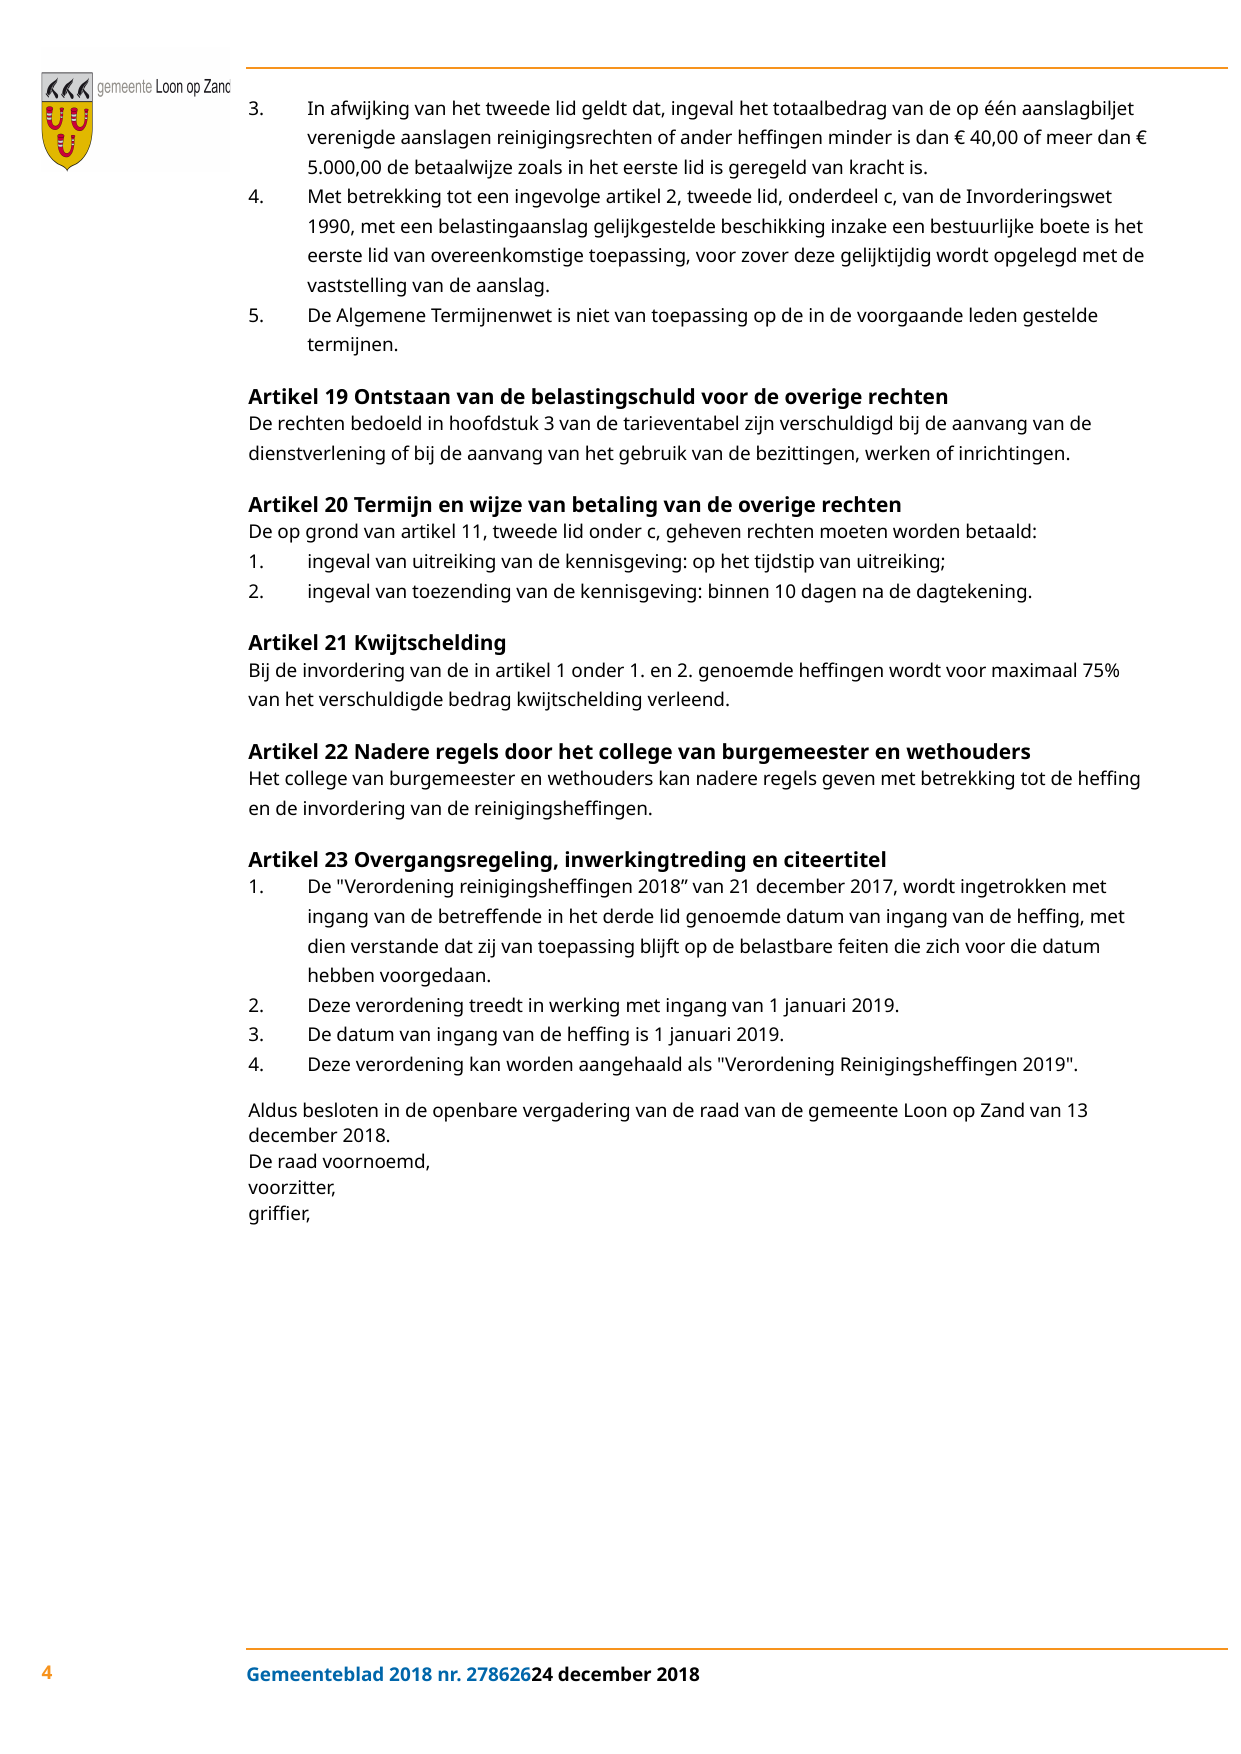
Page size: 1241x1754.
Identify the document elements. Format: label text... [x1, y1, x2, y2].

text voorzitter, [248, 1174, 1152, 1200]
text Het college van burgemeester en wethouders kan nadere regels geven met betrekking tot de heffing en de invordering van de reinigingsheffingen. [248, 765, 1152, 821]
text Bij de invordering van de in artikel 1 onder 1. en 2. genoemde heffingen wordt voor maximaal 75% van het verschuldigde bedrag kwijtschelding verleend. [248, 657, 1152, 712]
text Aldus besloten in de openbare vergadering van de raad van de gemeente Loon op Zand van 13 december 2018. [248, 1097, 1152, 1148]
list Deze verordening treedt in werking met ingang van 1 januari 2019. [248, 992, 1152, 1018]
picture [41, 47, 231, 172]
text griffier, [248, 1200, 1152, 1225]
list De datum van ingang van de heffing is 1 januari 2019. [248, 1022, 1152, 1047]
list ingeval van uitreiking van de kennisgeving: op het tijdstip van uitreiking; [248, 548, 1152, 574]
list In afwijking van het tweede lid geldt dat, ingeval het totaalbedrag van de op één aanslagbiljet verenigde aanslagen reinigingsrechten of ander heffingen minder is dan € 40,00 of meer dan € 5.000,00 de betaalwijze zoals in het eerste lid is geregeld van kracht is. [248, 95, 1152, 180]
text Artikel 22 Nadere regels door het college van burgemeester en wethouders [248, 737, 1152, 765]
text De raad voornoemd, [248, 1148, 1152, 1174]
text De rechten bedoeld in hoofdstuk 3 van de tarieventabel zijn verschuldigd bij de aanvang van de dienstverlening of bij de aanvang van het gebruik van de bezittingen, werken of inrichtingen. [248, 410, 1152, 466]
list De "Verordening reinigingsheffingen 2018” van 21 december 2017, wordt ingetrokken met ingang van de betreffende in het derde lid genoemde datum van ingang van de heffing, met dien verstande dat zij van toepassing blijft op de belastbare feiten die zich voor die datum hebben voorgedaan. [248, 874, 1152, 988]
text Artikel 19 Ontstaan van de belastingschuld voor de overige rechten [248, 382, 1152, 410]
list De Algemene Termijnenwet is niet van toepassing op de in de voorgaande leden gestelde termijnen. [248, 302, 1152, 357]
text Artikel 23 Overgangsregeling, inwerkingtreding en citeertitel [248, 845, 1152, 874]
list ingeval van toezending van de kennisgeving: binnen 10 dagen na de dagtekening. [248, 578, 1152, 604]
list Deze verordening kan worden aangehaald als "Verordening Reinigingsheffingen 2019". [248, 1051, 1152, 1077]
text De op grond van artikel 11, tweede lid onder c, geheven rechten moeten worden betaald: [248, 519, 1152, 544]
text Artikel 21 Kwijtschelding [248, 628, 1152, 657]
list Met betrekking tot een ingevolge artikel 2, tweede lid, onderdeel c, van de Invorderingswet 1990, met een belastingaanslag gelijkgestelde beschikking inzake een bestuurlijke boete is het eerste lid van overeenkomstige toepassing, voor zover deze gelijktijdig wordt opgelegd met de vaststelling van de aanslag. [248, 183, 1152, 298]
text Artikel 20 Termijn en wijze van betaling van de overige rechten [248, 490, 1152, 519]
